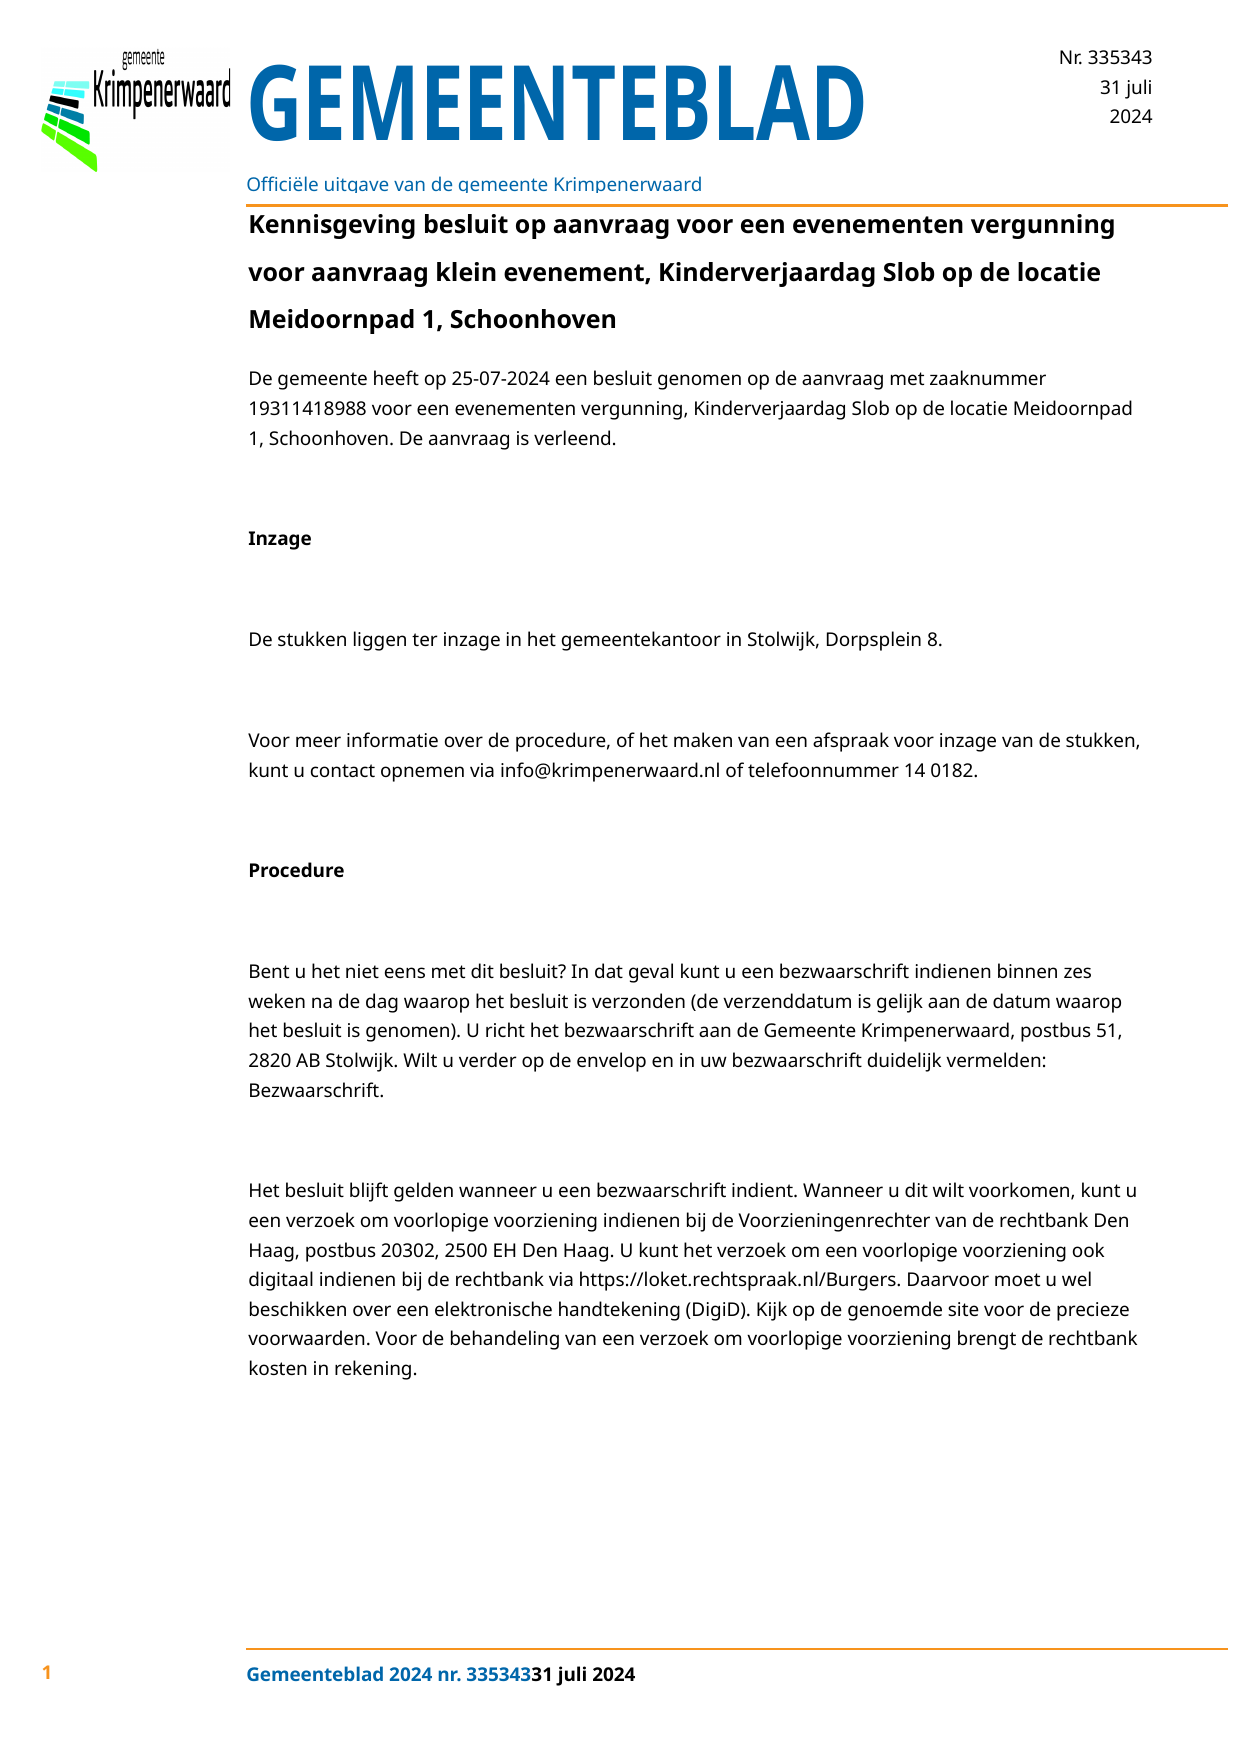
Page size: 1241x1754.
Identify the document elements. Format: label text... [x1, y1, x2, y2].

text Kennisgeving besluit op aanvraag voor een evenementen vergunning voor aanvraag klein evenement, Kinderverjaardag Slob op de locatie Meidoornpad 1, Schoonhoven [248, 207, 1152, 336]
text Voor meer informatie over de procedure, of het maken van een afspraak voor inzage van de stukken, kunt u contact opnemen via info@krimpenerwaard.nl of telefoonnummer 14 0182. [248, 727, 1152, 782]
text De stukken liggen ter inzage in het gemeentekantoor in Stolwijk, Dorpsplein 8. [248, 626, 1152, 652]
text Inzage [248, 526, 1152, 551]
text Bent u het niet eens met dit besluit? In dat geval kunt u een bezwaarschrift indienen binnen zes weken na de dag waarop het besluit is verzonden (de verzenddatum is gelijk aan de datum waarop het besluit is genomen). U richt het bezwaarschrift aan de Gemeente Krimpenerwaard, postbus 51, 2820 AB Stolwijk. Wilt u verder op de envelop en in uw bezwaarschrift duidelijk vermelden: Bezwaarschrift. [248, 958, 1152, 1102]
text De gemeente heeft op 25-07-2024 een besluit genomen op de aanvraag met zaaknummer 19311418988 voor een evenementen vergunning, Kinderverjaardag Slob op de locatie Meidoornpad 1, Schoonhoven. De aanvraag is verleend. [248, 366, 1152, 450]
text Het besluit blijft gelden wanneer u een bezwaarschrift indient. Wanneer u dit wilt voorkomen, kunt u een verzoek om voorlopige voorziening indienen bij de Voorzieningenrechter van de rechtbank Den Haag, postbus 20302, 2500 EH Den Haag. U kunt het verzoek om een voorlopige voorziening ook digitaal indienen bij de rechtbank via https://loket.rechtspraak.nl/Burgers. Daarvoor moet u wel beschikken over een elektronische handtekening (DigiD). Kijk op de genoemde site voor de precieze voorwaarden. Voor de behandeling van een verzoek om voorlopige voorziening brengt de rechtbank kosten in rekening. [248, 1178, 1152, 1381]
text Procedure [248, 858, 1152, 883]
picture [41, 47, 231, 172]
